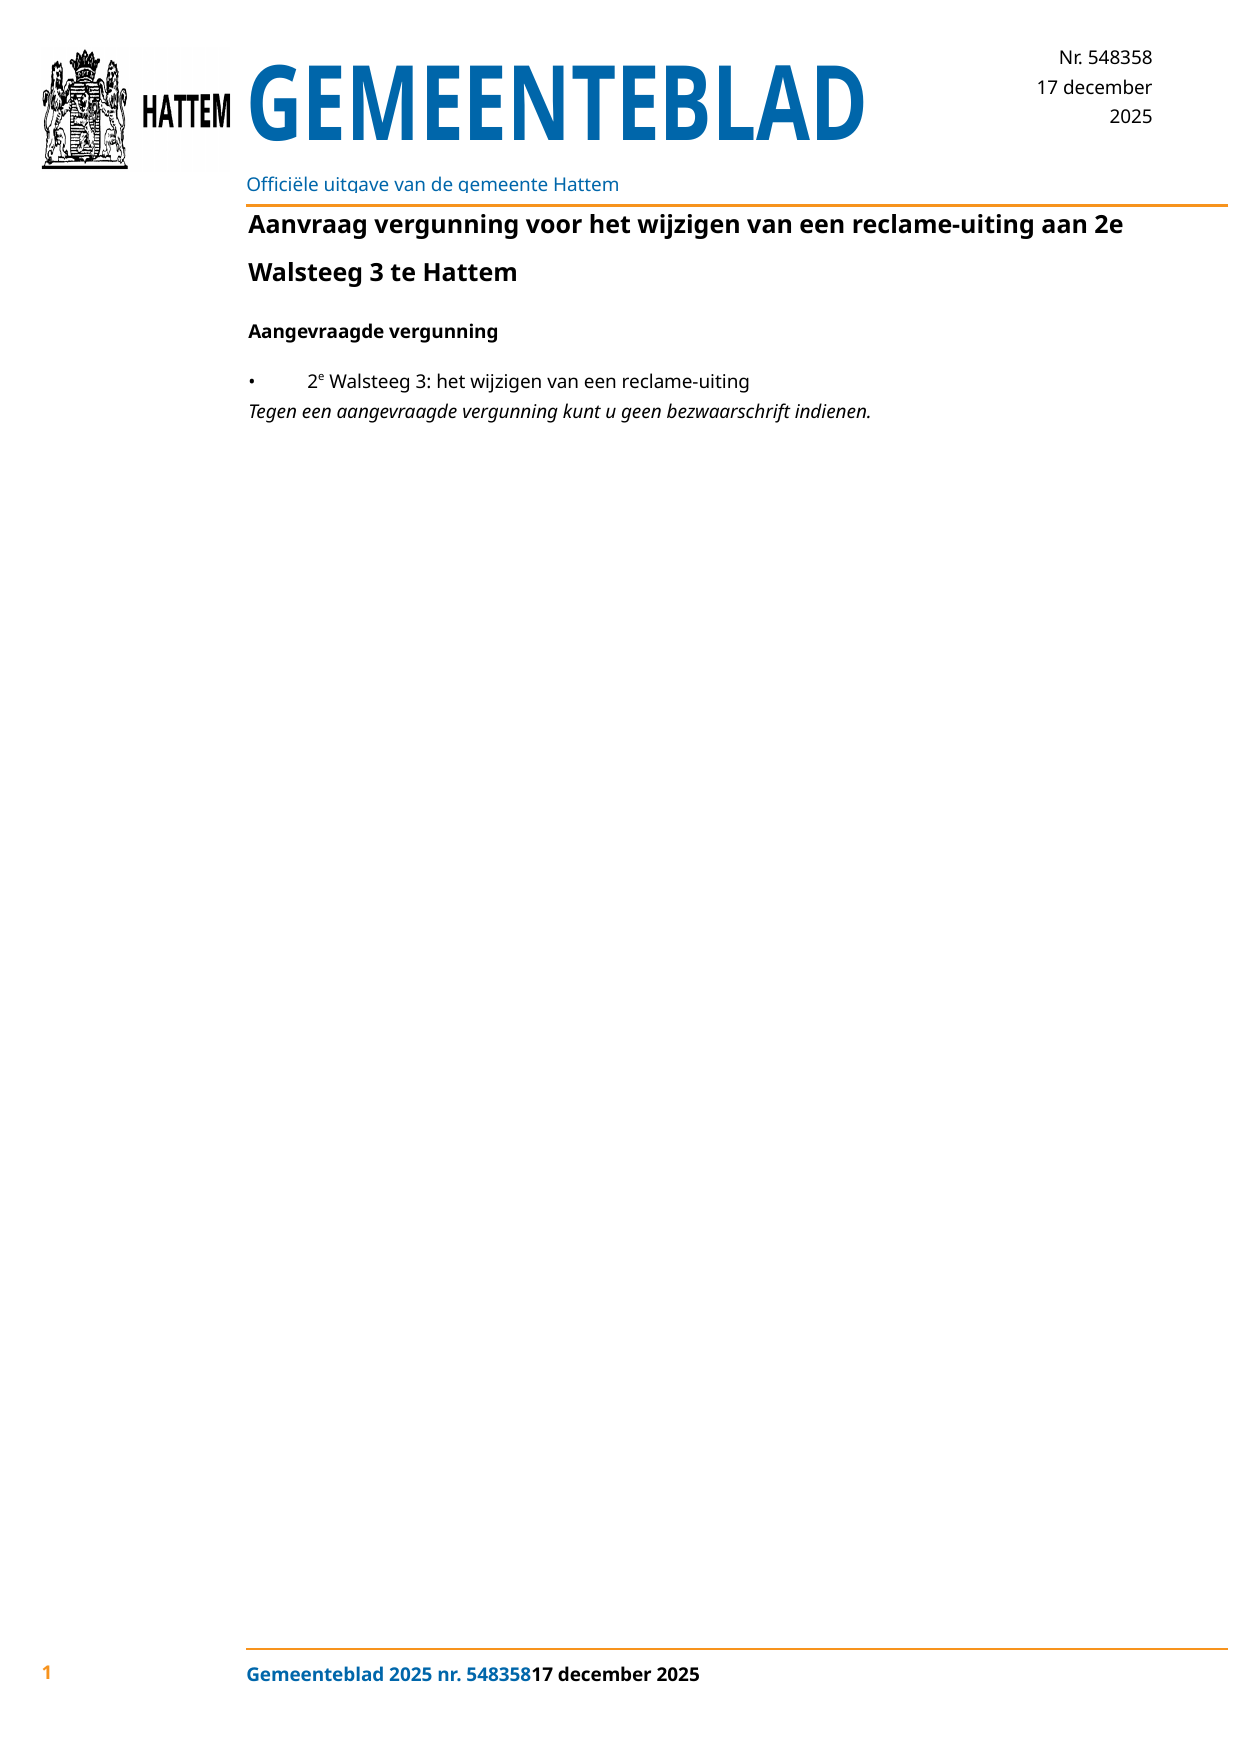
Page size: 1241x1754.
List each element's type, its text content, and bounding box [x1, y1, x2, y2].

list 2e Walsteeg 3: het wijzigen van een reclame-uiting [248, 368, 1152, 394]
text Tegen een aangevraagde vergunning kunt u geen bezwaarschrift indienen. [248, 398, 1152, 424]
picture [41, 47, 231, 172]
text Aanvraag vergunning voor het wijzigen van een reclame-uiting aan 2e Walsteeg 3 te Hattem [248, 207, 1152, 288]
text Aangevraagde vergunning [248, 318, 1152, 344]
